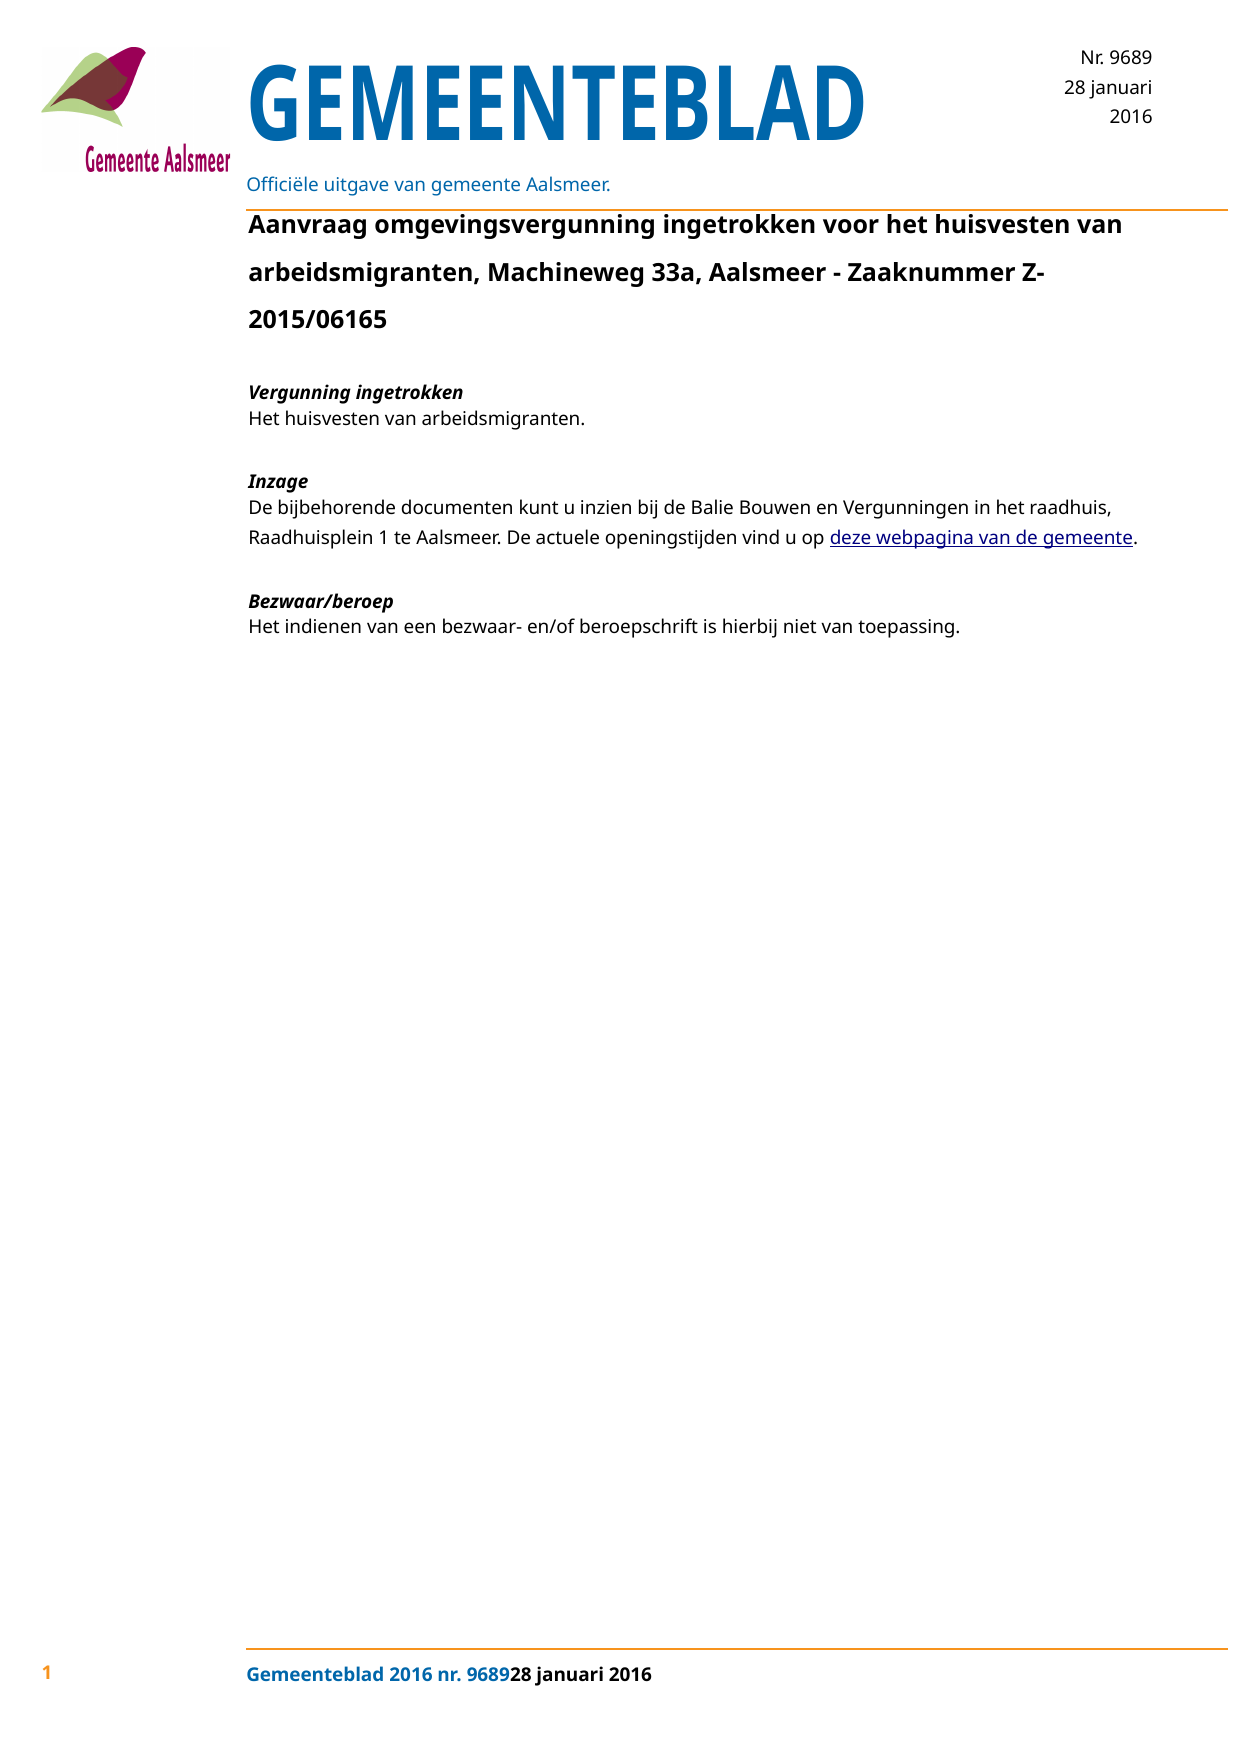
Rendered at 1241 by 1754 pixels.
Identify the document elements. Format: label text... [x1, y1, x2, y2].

text De bijbehorende documenten kunt u inzien bij de Balie Bouwen en Vergunningen in het raadhuis, Raadhuisplein 1 te Aalsmeer. De actuele openingstijden vind u op deze webpagina van de gemeente. [248, 494, 1152, 550]
picture [41, 47, 231, 172]
text Bezwaar/beroep [248, 588, 1152, 614]
text Het indienen van een bezwaar- en/of beroepschrift is hierbij niet van toepassing. [248, 614, 1152, 639]
text Aanvraag omgevingsvergunning ingetrokken voor het huisvesten van arbeidsmigranten, Machineweg 33a, Aalsmeer - Zaaknummer Z-2015/06165 [248, 211, 1152, 336]
text Vergunning ingetrokken [248, 379, 1152, 405]
text Inzage [248, 469, 1152, 494]
text Het huisvesten van arbeidsmigranten. [248, 405, 1152, 431]
